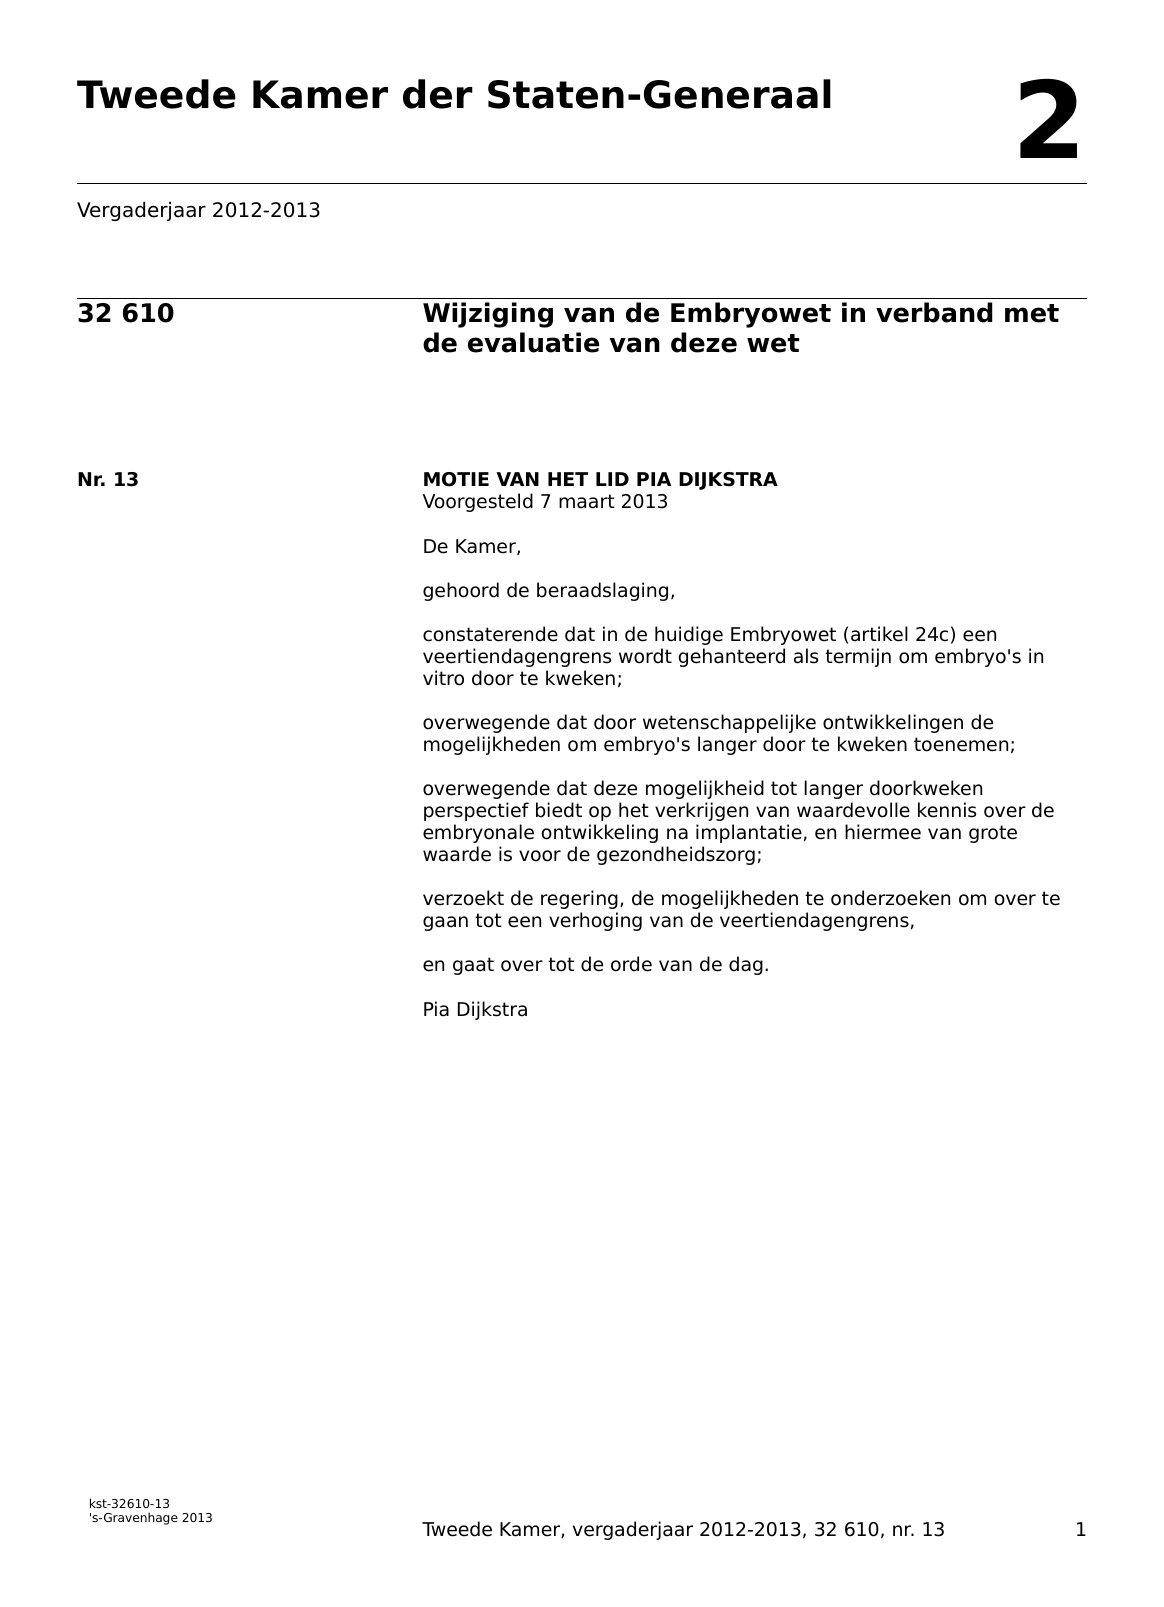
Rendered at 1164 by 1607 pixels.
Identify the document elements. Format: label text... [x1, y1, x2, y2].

text Pia Dijkstra [422, 998, 1087, 1021]
text 's-Gravenhage 2013 [88, 1511, 323, 1525]
text constaterende dat in de huidige Embryowet (artikel 24c) een veertiendagengrens wordt gehanteerd als termijn om embryo's in vitro door te kweken; [422, 624, 1087, 690]
table_header 2 [886, 59, 1087, 183]
text en gaat over tot de orde van de dag. [422, 954, 1087, 976]
text overwegende dat door wetenschappelijke ontwikkelingen de mogelijkheden om embryo's langer door te kweken toenemen; [422, 712, 1087, 756]
text kst-32610-13 [88, 1497, 323, 1511]
text overwegende dat deze mogelijkheid tot langer doorkweken perspectief biedt op het verkrijgen van waardevolle kennis over de embryonale ontwikkeling na implantatie, en hiermee van grote waarde is voor de gezondheidszorg; [422, 778, 1087, 866]
subtitle Nr. 13 MOTIE VAN HET LID PIA DIJKSTRA [77, 469, 1087, 491]
text gehoord de beraadslaging, [422, 580, 1087, 602]
text Voorgesteld 7 maart 2013 [422, 491, 1087, 513]
text De Kamer, [422, 536, 1087, 557]
table_cell Vergaderjaar 2012-2013 [77, 184, 1087, 298]
subtitle 32 610 Wijziging van de Embryowet in verband met de evaluatie van deze wet [77, 299, 1087, 358]
table_header Tweede Kamer der Staten-Generaal [77, 59, 886, 183]
text verzoekt de regering, de mogelijkheden te onderzoeken om over te gaan tot een verhoging van de veertiendagengrens, [422, 888, 1087, 932]
